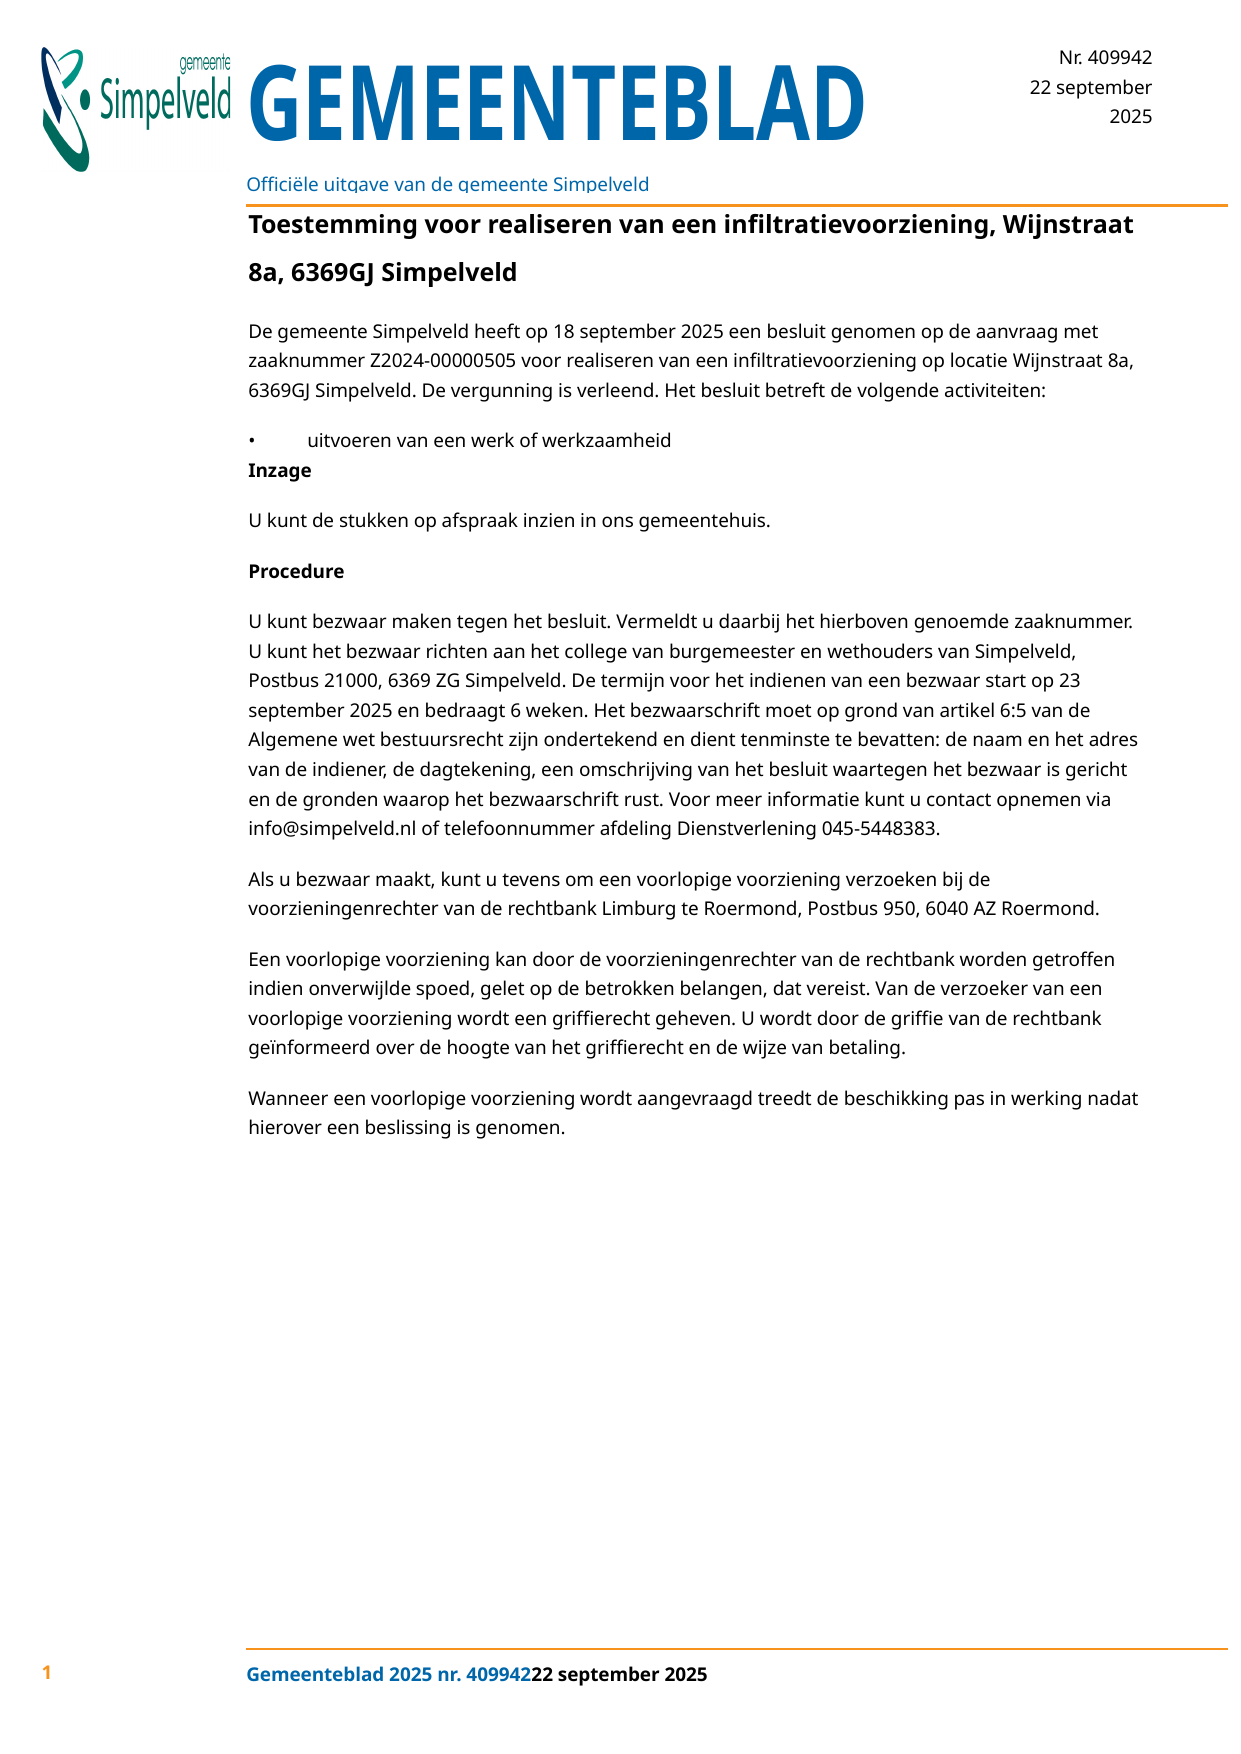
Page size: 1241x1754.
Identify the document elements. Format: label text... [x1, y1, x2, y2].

picture [41, 47, 231, 172]
text Toestemming voor realiseren van een infiltratievoorziening, Wijnstraat 8a, 6369GJ Simpelveld [248, 207, 1152, 288]
text U kunt bezwaar maken tegen het besluit. Vermeldt u daarbij het hierboven genoemde zaaknummer. U kunt het bezwaar richten aan het college van burgemeester en wethouders van Simpelveld, Postbus 21000, 6369 ZG Simpelveld. De termijn voor het indienen van een bezwaar start op 23 september 2025 en bedraagt 6 weken. Het bezwaarschrift moet op grond van artikel 6:5 van de Algemene wet bestuursrecht zijn ondertekend en dient tenminste te bevatten: de naam en het adres van de indiener, de dagtekening, een omschrijving van het besluit waartegen het bezwaar is gericht en de gronden waarop het bezwaarschrift rust. Voor meer informatie kunt u contact opnemen via info@simpelveld.nl of telefoonnummer afdeling Dienstverlening 045-5448383. [248, 608, 1152, 841]
text Procedure [248, 558, 1152, 584]
text De gemeente Simpelveld heeft op 18 september 2025 een besluit genomen op de aanvraag met zaaknummer Z2024-00000505 voor realiseren van een infiltratievoorziening op locatie Wijnstraat 8a, 6369GJ Simpelveld. De vergunning is verleend. Het besluit betreft de volgende activiteiten: [248, 318, 1152, 403]
text Als u bezwaar maakt, kunt u tevens om een voorlopige voorziening verzoeken bij de voorzieningenrechter van de rechtbank Limburg te Roermond, Postbus 950, 6040 AZ Roermond. [248, 866, 1152, 921]
text U kunt de stukken op afspraak inzien in ons gemeentehuis. [248, 507, 1152, 533]
text Wanneer een voorlopige voorziening wordt aangevraagd treedt de beschikking pas in werking nadat hierover een beslissing is genomen. [248, 1085, 1152, 1140]
list uitvoeren van een werk of werkzaamheid [248, 427, 1152, 453]
text Inzage [248, 457, 1152, 483]
text Een voorlopige voorziening kan door de voorzieningenrechter van de rechtbank worden getroffen indien onverwijlde spoed, gelet op de betrokken belangen, dat vereist. Van de verzoeker van een voorlopige voorziening wordt een griffierecht geheven. U wordt door de griffie van de rechtbank geïnformeerd over de hoogte van het griffierecht en de wijze van betaling. [248, 946, 1152, 1060]
